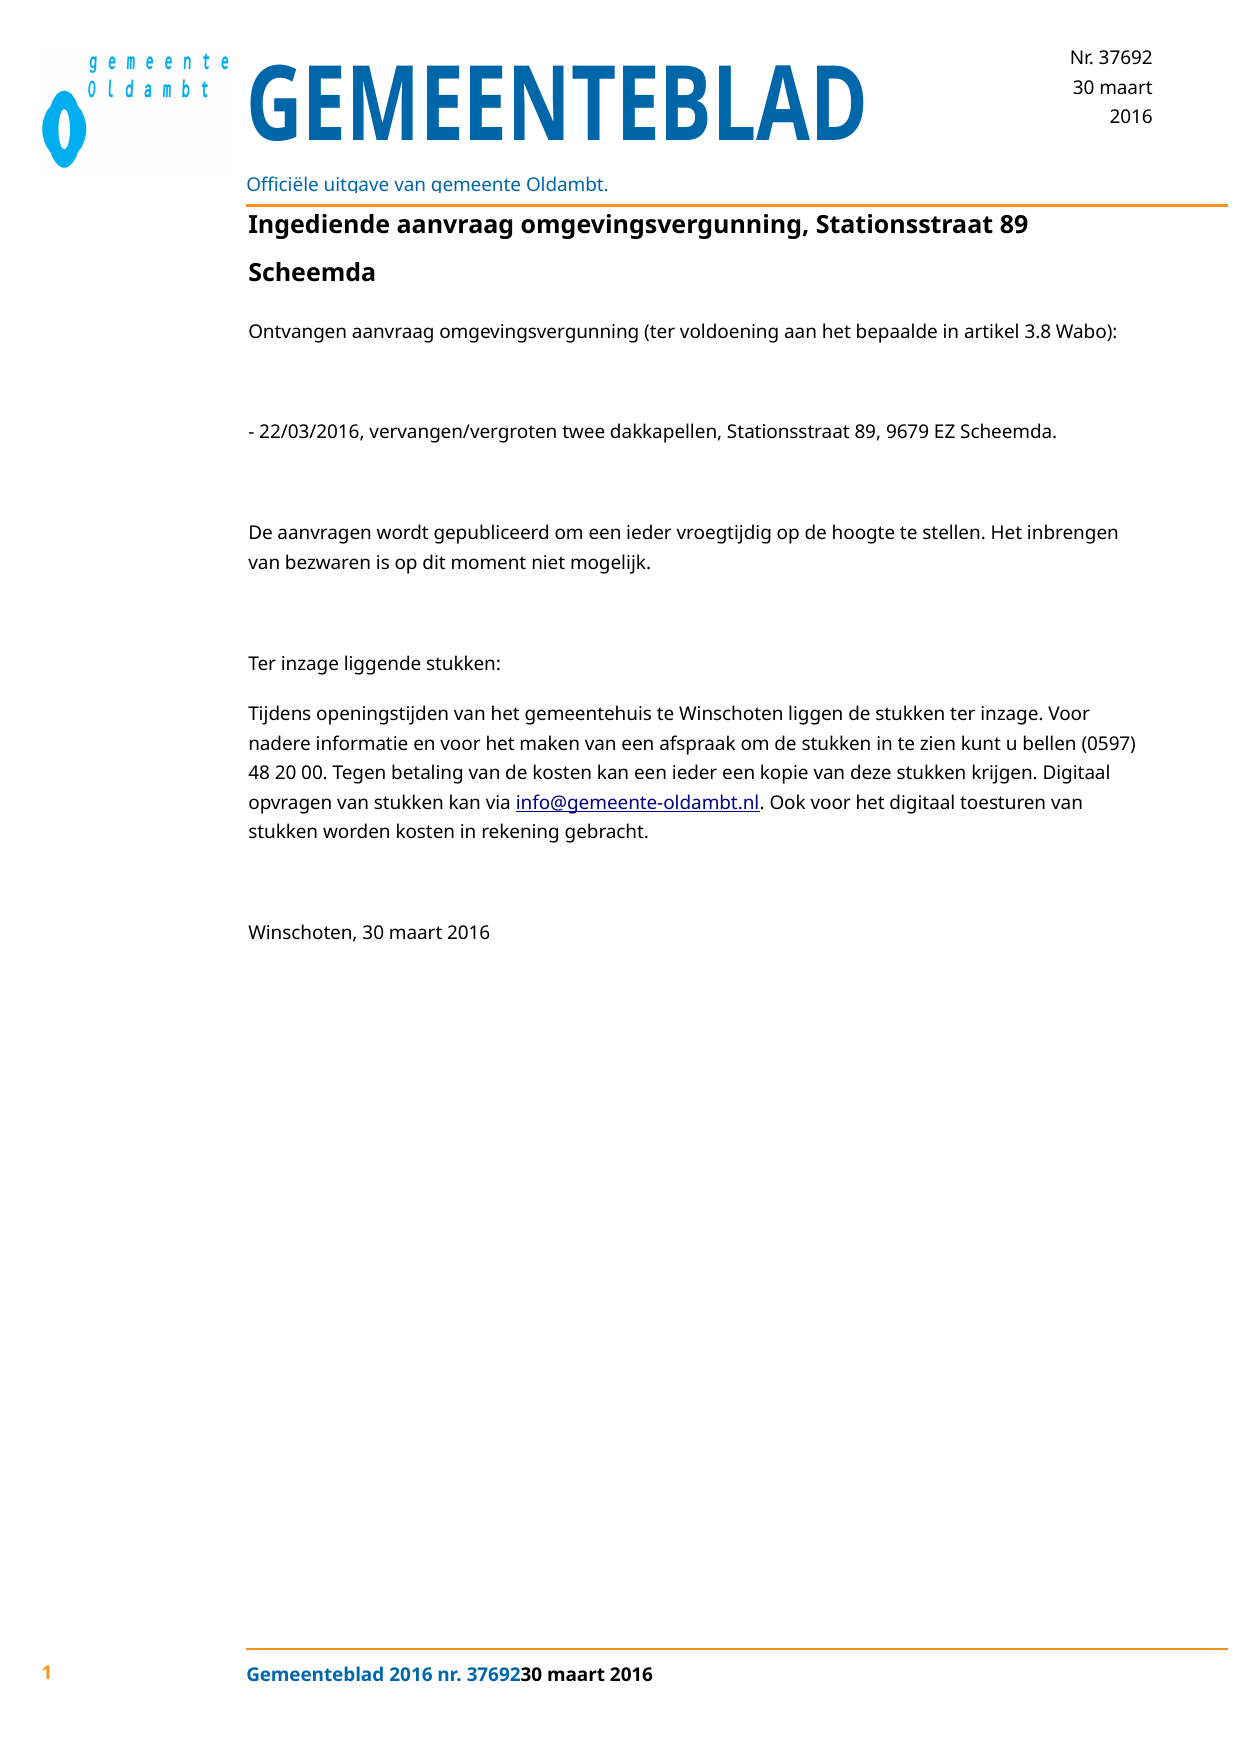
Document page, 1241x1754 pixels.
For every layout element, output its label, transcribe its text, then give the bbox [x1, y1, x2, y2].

text Ontvangen aanvraag omgevingsvergunning (ter voldoening aan het bepaalde in artikel 3.8 Wabo): [248, 318, 1152, 344]
text - 22/03/2016, vervangen/vergroten twee dakkapellen, Stationsstraat 89, 9679 EZ Scheemda. [248, 419, 1152, 444]
picture [41, 47, 231, 172]
text Ingediende aanvraag omgevingsvergunning, Stationsstraat 89 Scheemda [248, 207, 1152, 288]
text Tijdens openingstijden van het gemeentehuis te Winschoten liggen de stukken ter inzage. Voor nadere informatie en voor het maken van een afspraak om de stukken in te zien kunt u bellen (0597) 48 20 00. Tegen betaling van de kosten kan een ieder een kopie van deze stukken krijgen. Digitaal opvragen van stukken kan via info@gemeente-oldambt.nl. Ook voor het digitaal toesturen van stukken worden kosten in rekening gebracht. [248, 700, 1152, 844]
text De aanvragen wordt gepubliceerd om een ieder vroegtijdig op de hoogte te stellen. Het inbrengen van bezwaren is op dit moment niet mogelijk. [248, 519, 1152, 575]
text Ter inzage liggende stukken: [248, 650, 1152, 676]
text Winschoten, 30 maart 2016 [248, 919, 1152, 945]
